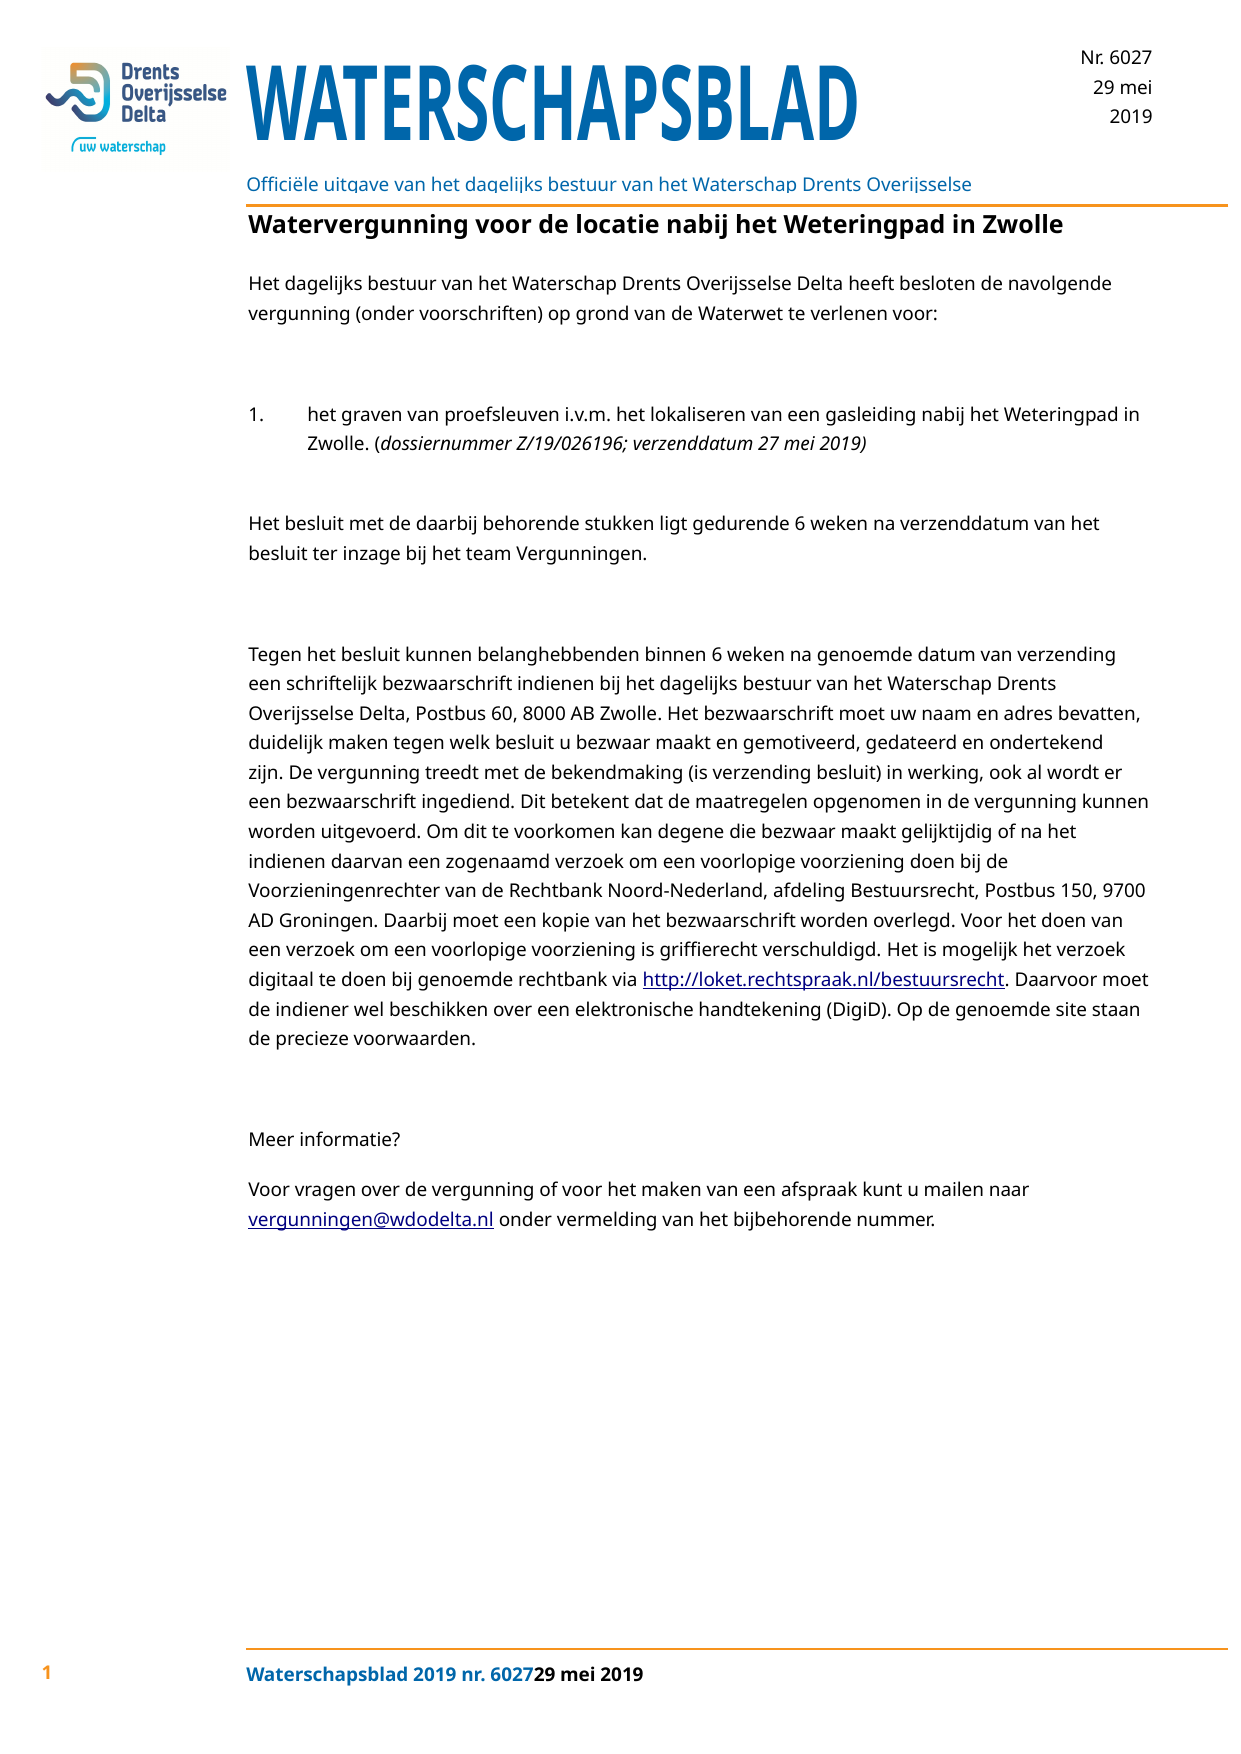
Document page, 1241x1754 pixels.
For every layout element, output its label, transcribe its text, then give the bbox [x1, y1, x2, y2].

text Watervergunning voor de locatie nabij het Weteringpad in Zwolle [248, 207, 1152, 241]
text Het dagelijks bestuur van het Waterschap Drents Overijsselse Delta heeft besloten de navolgende vergunning (onder voorschriften) op grond van de Waterwet te verlenen voor: [248, 270, 1152, 326]
text Meer informatie? [248, 1126, 1152, 1152]
text Voor vragen over de vergunning of voor het maken van een afspraak kunt u mailen naar vergunningen@wdodelta.nl onder vermelding van het bijbehorende nummer. [248, 1177, 1152, 1232]
text Het besluit met de daarbij behorende stukken ligt gedurende 6 weken na verzenddatum van het besluit ter inzage bij het team Vergunningen. [248, 510, 1152, 566]
picture [41, 47, 231, 172]
list het graven van proefsleuven i.v.m. het lokaliseren van een gasleiding nabij het Weteringpad in Zwolle. (dossiernummer Z/19/026196; verzenddatum 27 mei 2019) [248, 401, 1152, 456]
text Tegen het besluit kunnen belanghebbenden binnen 6 weken na genoemde datum van verzending een schriftelijk bezwaarschrift indienen bij het dagelijks bestuur van het Waterschap Drents Overijsselse Delta, Postbus 60, 8000 AB Zwolle. Het bezwaarschrift moet uw naam en adres bevatten, duidelijk maken tegen welk besluit u bezwaar maakt en gemotiveerd, gedateerd en ondertekend zijn. De vergunning treedt met de bekendmaking (is verzending besluit) in werking, ook al wordt er een bezwaarschrift ingediend. Dit betekent dat de maatregelen opgenomen in de vergunning kunnen worden uitgevoerd. Om dit te voorkomen kan degene die bezwaar maakt gelijktijdig of na het indienen daarvan een zogenaamd verzoek om een voorlopige voorziening doen bij de Voorzieningenrechter van de Rechtbank Noord-Nederland, afdeling Bestuursrecht, Postbus 150, 9700 AD Groningen. Daarbij moet een kopie van het bezwaarschrift worden overlegd. Voor het doen van een verzoek om een voorlopige voorziening is griffierecht verschuldigd. Het is mogelijk het verzoek digitaal te doen bij genoemde rechtbank via http://loket.rechtspraak.nl/bestuursrecht. Daarvoor moet de indiener wel beschikken over een elektronische handtekening (DigiD). Op de genoemde site staan de precieze voorwaarden. [248, 641, 1152, 1051]
